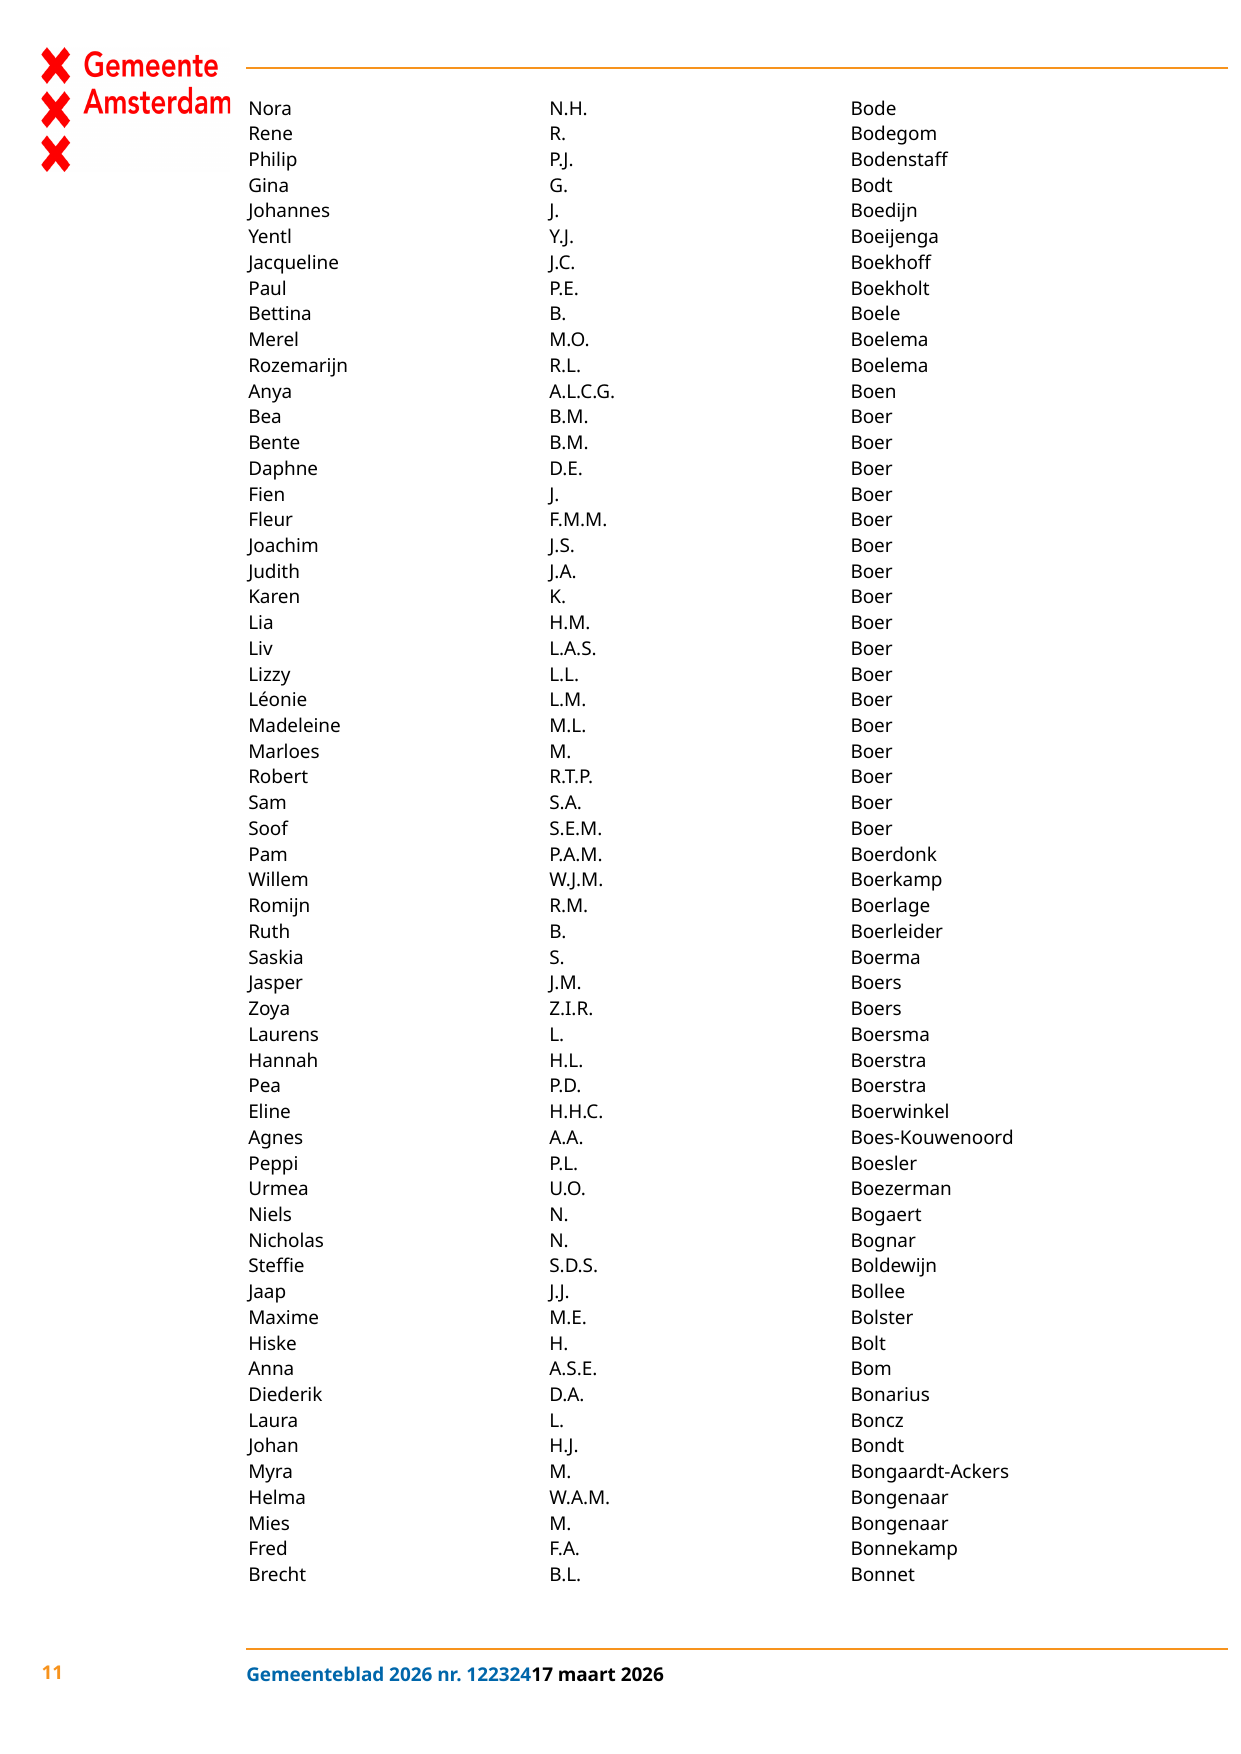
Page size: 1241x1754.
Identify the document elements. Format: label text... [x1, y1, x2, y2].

table_cell U.O. [549, 1175, 850, 1201]
table_cell P.E. [549, 275, 850, 301]
table_cell Boedijn [850, 198, 1152, 223]
table_cell Anya [248, 378, 549, 403]
table_cell Pea [248, 1073, 549, 1098]
table_cell Bode [850, 95, 1152, 121]
table_cell S.A. [549, 790, 850, 815]
table_cell A.S.E. [549, 1356, 850, 1381]
table_cell Bondt [850, 1433, 1152, 1458]
table_cell Nicholas [248, 1227, 549, 1253]
table_cell Bongenaar [850, 1510, 1152, 1536]
table_cell Boesler [850, 1150, 1152, 1175]
table_cell Bonarius [850, 1381, 1152, 1407]
table_cell Bognar [850, 1227, 1152, 1253]
table_cell J.S. [549, 532, 850, 558]
table_cell W.A.M. [549, 1484, 850, 1510]
table_cell Bodegom [850, 121, 1152, 146]
table_cell Bonnekamp [850, 1536, 1152, 1561]
table_cell M. [549, 738, 850, 764]
table_cell P.D. [549, 1073, 850, 1098]
table_cell D.E. [549, 455, 850, 481]
table_cell Fien [248, 481, 549, 506]
table_cell F.M.M. [549, 506, 850, 532]
table_cell Joachim [248, 532, 549, 558]
table_cell Pam [248, 841, 549, 867]
table_cell Boerstra [850, 1073, 1152, 1098]
table_cell Y.J. [549, 224, 850, 249]
table_cell Maxime [248, 1304, 549, 1330]
table_cell Bea [248, 404, 549, 429]
table_cell Bongaardt-Ackers [850, 1459, 1152, 1484]
table_cell Gina [248, 172, 549, 198]
table_cell Sam [248, 790, 549, 815]
table_cell W.J.M. [549, 867, 850, 892]
table_cell Jacqueline [248, 249, 549, 275]
table_cell Boer [850, 635, 1152, 661]
table_cell Diederik [248, 1381, 549, 1407]
table_cell S.E.M. [549, 815, 850, 841]
table_cell Z.I.R. [549, 995, 850, 1021]
table_cell R.T.P. [549, 764, 850, 789]
table_cell Merel [248, 326, 549, 352]
table_cell Boer [850, 609, 1152, 635]
table_cell M. [549, 1510, 850, 1536]
table_cell A.A. [549, 1124, 850, 1150]
table_cell Fleur [248, 506, 549, 532]
table_cell Boele [850, 301, 1152, 326]
table_cell Karen [248, 584, 549, 609]
table_cell A.L.C.G. [549, 378, 850, 403]
table_cell Paul [248, 275, 549, 301]
table_cell Bodt [850, 172, 1152, 198]
table_cell Judith [248, 558, 549, 584]
table_cell R.L. [549, 352, 850, 378]
table_cell Steffie [248, 1253, 549, 1278]
table_cell Boncz [850, 1407, 1152, 1433]
table_cell S.D.S. [549, 1253, 850, 1278]
table_cell L.M. [549, 687, 850, 712]
table_cell N.H. [549, 95, 850, 121]
table_cell H.L. [549, 1047, 850, 1072]
table_cell Boer [850, 455, 1152, 481]
table_cell M.L. [549, 712, 850, 738]
table_cell Jasper [248, 970, 549, 995]
table_cell Laurens [248, 1021, 549, 1047]
table_cell Bettina [248, 301, 549, 326]
table_cell Saskia [248, 944, 549, 969]
table_cell Hiske [248, 1330, 549, 1356]
table_cell Brecht [248, 1561, 549, 1587]
table_cell Eline [248, 1098, 549, 1124]
table_cell Urmea [248, 1175, 549, 1201]
table_cell Yentl [248, 224, 549, 249]
table_cell Daphne [248, 455, 549, 481]
table_cell J.J. [549, 1278, 850, 1304]
table_cell Laura [248, 1407, 549, 1433]
table_cell Fred [248, 1536, 549, 1561]
table_cell Johan [248, 1433, 549, 1458]
table_cell Boerdonk [850, 841, 1152, 867]
table_cell Bolt [850, 1330, 1152, 1356]
table_cell F.A. [549, 1536, 850, 1561]
table_cell Rozemarijn [248, 352, 549, 378]
table_cell G. [549, 172, 850, 198]
table_cell Boer [850, 558, 1152, 584]
table_cell H.M. [549, 609, 850, 635]
table_cell Rene [248, 121, 549, 146]
table_cell Boelema [850, 352, 1152, 378]
table_cell Zoya [248, 995, 549, 1021]
table_cell Boekhoff [850, 249, 1152, 275]
table_cell M.E. [549, 1304, 850, 1330]
table_cell J.A. [549, 558, 850, 584]
table_cell S. [549, 944, 850, 969]
table_cell B.M. [549, 404, 850, 429]
table_cell H. [549, 1330, 850, 1356]
table_cell Bonnet [850, 1561, 1152, 1587]
table_cell Boer [850, 429, 1152, 455]
picture [41, 47, 231, 172]
table_cell L.A.S. [549, 635, 850, 661]
table_cell Bollee [850, 1278, 1152, 1304]
table_cell Boerlage [850, 893, 1152, 918]
table_cell Boer [850, 584, 1152, 609]
table_cell P.L. [549, 1150, 850, 1175]
table_cell Boer [850, 815, 1152, 841]
table_cell Boeijenga [850, 224, 1152, 249]
table_cell N. [549, 1201, 850, 1227]
table_cell Boersma [850, 1021, 1152, 1047]
table_cell H.J. [549, 1433, 850, 1458]
table_cell Madeleine [248, 712, 549, 738]
table_cell Boerkamp [850, 867, 1152, 892]
table_cell Mies [248, 1510, 549, 1536]
table_cell Boekholt [850, 275, 1152, 301]
table_cell Ruth [248, 918, 549, 944]
table_cell Boer [850, 506, 1152, 532]
table_cell Lizzy [248, 661, 549, 687]
table_cell Léonie [248, 687, 549, 712]
table_cell B. [549, 301, 850, 326]
table_cell B. [549, 918, 850, 944]
table_cell J.M. [549, 970, 850, 995]
table_cell P.A.M. [549, 841, 850, 867]
table_cell Boerma [850, 944, 1152, 969]
table_cell B.L. [549, 1561, 850, 1587]
table_cell Boer [850, 661, 1152, 687]
table_cell Bodenstaff [850, 146, 1152, 172]
table_cell Boerwinkel [850, 1098, 1152, 1124]
table_cell Philip [248, 146, 549, 172]
table_cell Boer [850, 764, 1152, 789]
table_cell Boer [850, 404, 1152, 429]
table_cell Boerleider [850, 918, 1152, 944]
table_cell Nora [248, 95, 549, 121]
table_cell Jaap [248, 1278, 549, 1304]
table_cell Boer [850, 532, 1152, 558]
table_cell Hannah [248, 1047, 549, 1072]
table_cell Boers [850, 970, 1152, 995]
table_cell Bom [850, 1356, 1152, 1381]
table_cell P.J. [549, 146, 850, 172]
table_cell J. [549, 198, 850, 223]
table_cell Bente [248, 429, 549, 455]
table_cell R.M. [549, 893, 850, 918]
table_cell J. [549, 481, 850, 506]
table_cell Bolster [850, 1304, 1152, 1330]
table_cell Robert [248, 764, 549, 789]
table_cell Myra [248, 1459, 549, 1484]
table_cell Bogaert [850, 1201, 1152, 1227]
table_cell B.M. [549, 429, 850, 455]
table_cell Johannes [248, 198, 549, 223]
table_cell Boer [850, 481, 1152, 506]
table_cell Helma [248, 1484, 549, 1510]
table_cell K. [549, 584, 850, 609]
table_cell R. [549, 121, 850, 146]
table_cell Lia [248, 609, 549, 635]
table_cell Marloes [248, 738, 549, 764]
table_cell Boelema [850, 326, 1152, 352]
table_cell L. [549, 1021, 850, 1047]
table_cell L. [549, 1407, 850, 1433]
table_cell Boer [850, 790, 1152, 815]
table_cell Agnes [248, 1124, 549, 1150]
table_cell Anna [248, 1356, 549, 1381]
table_cell Liv [248, 635, 549, 661]
table_cell Boes-Kouwenoord [850, 1124, 1152, 1150]
table_cell Boerstra [850, 1047, 1152, 1072]
table_cell Boer [850, 687, 1152, 712]
table_cell Peppi [248, 1150, 549, 1175]
table_cell Boldewijn [850, 1253, 1152, 1278]
table_cell L.L. [549, 661, 850, 687]
table_cell Bongenaar [850, 1484, 1152, 1510]
table_cell Boen [850, 378, 1152, 403]
table_cell J.C. [549, 249, 850, 275]
table_cell M. [549, 1459, 850, 1484]
table_cell Soof [248, 815, 549, 841]
table_cell Romijn [248, 893, 549, 918]
table_cell Boer [850, 712, 1152, 738]
table_cell Boers [850, 995, 1152, 1021]
table_cell Willem [248, 867, 549, 892]
table_cell Niels [248, 1201, 549, 1227]
table_cell N. [549, 1227, 850, 1253]
table_cell Boer [850, 738, 1152, 764]
table_cell D.A. [549, 1381, 850, 1407]
table_cell Boezerman [850, 1175, 1152, 1201]
table_cell M.O. [549, 326, 850, 352]
table_cell H.H.C. [549, 1098, 850, 1124]
